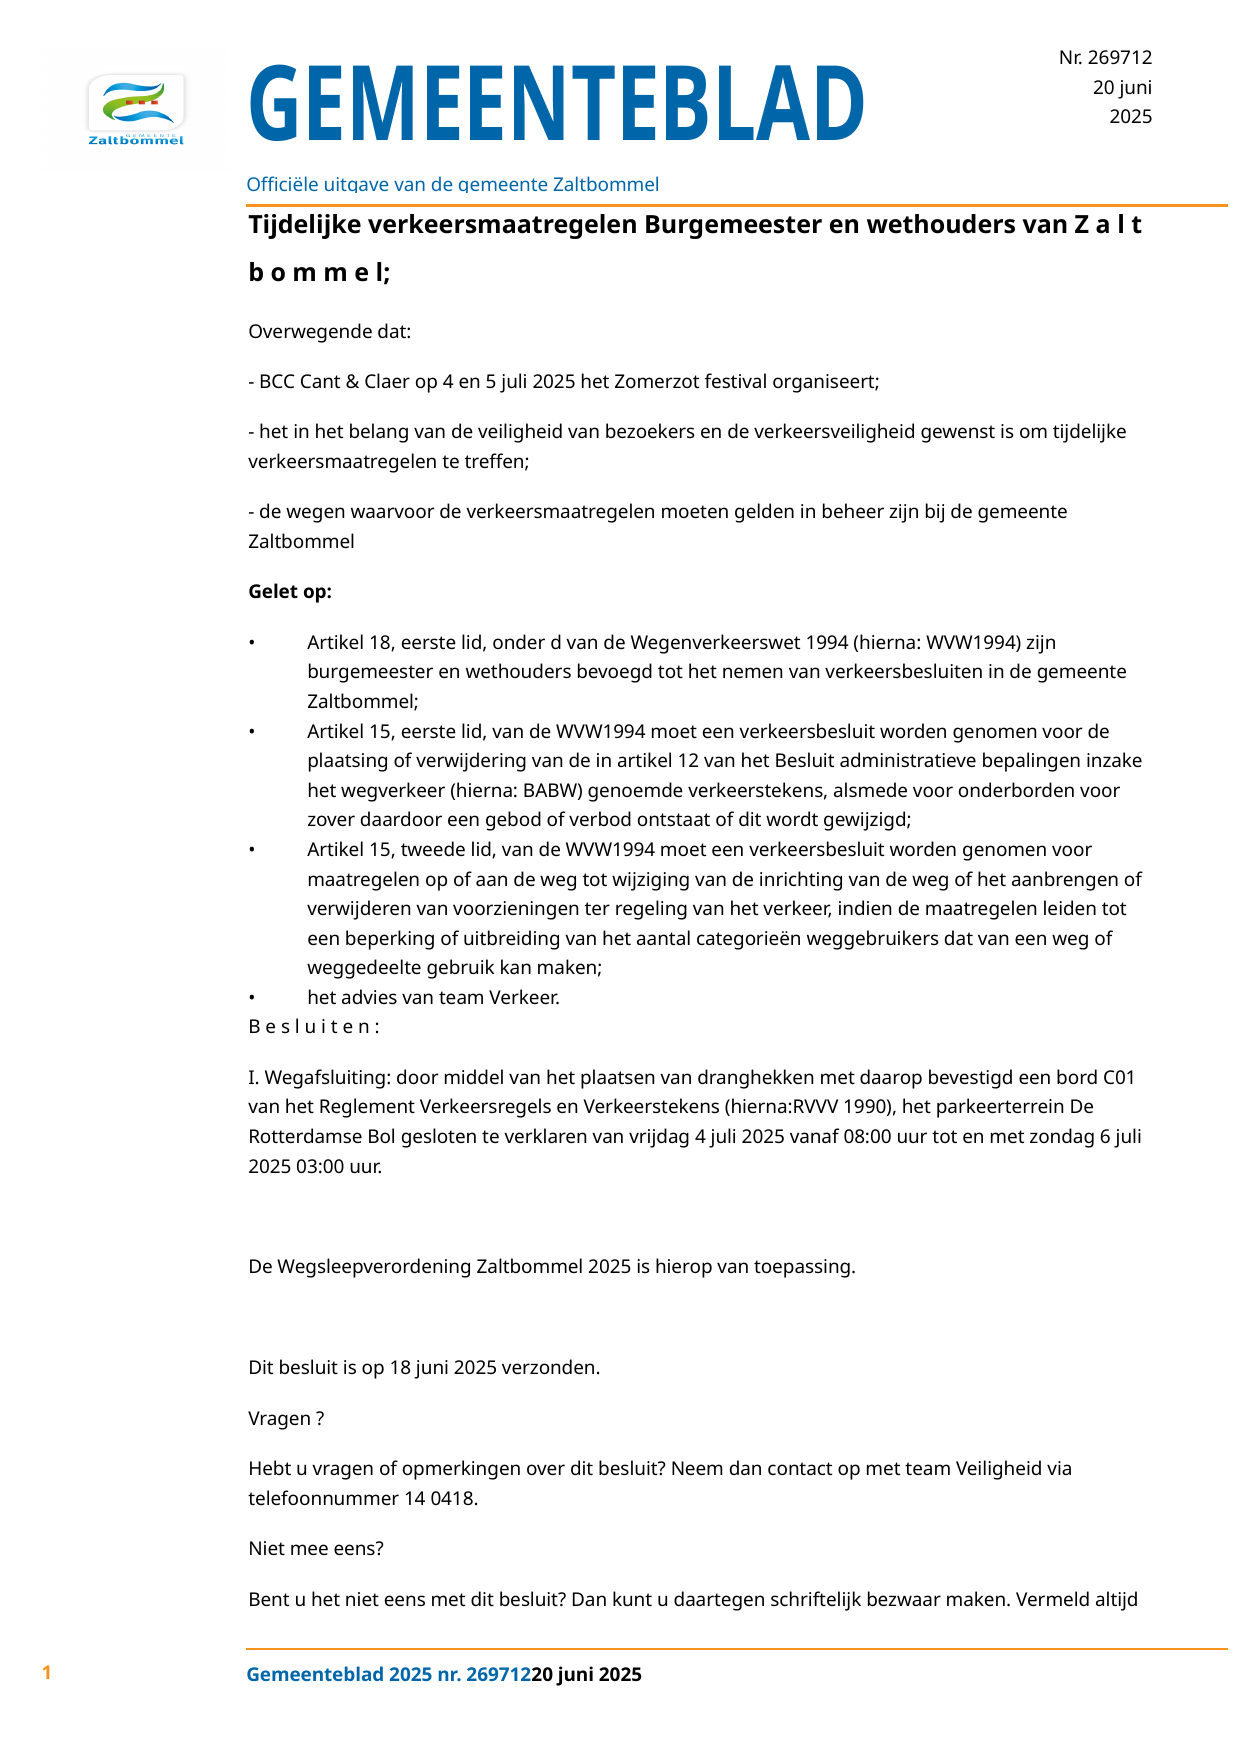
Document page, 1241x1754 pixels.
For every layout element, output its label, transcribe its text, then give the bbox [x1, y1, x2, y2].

text Gelet op: [248, 579, 1152, 604]
text De Wegsleepverordening Zaltbommel 2025 is hierop van toepassing. [248, 1254, 1152, 1279]
text - de wegen waarvoor de verkeersmaatregelen moeten gelden in beheer zijn bij de gemeente Zaltbommel [248, 499, 1152, 554]
picture [41, 47, 231, 172]
text Vragen ? [248, 1405, 1152, 1431]
list het advies van team Verkeer. [248, 984, 1152, 1010]
text Bent u het niet eens met dit besluit? Dan kunt u daartegen schriftelijk bezwaar maken. Vermeld altijd [248, 1586, 1152, 1612]
text Overwegende dat: [248, 318, 1152, 344]
text I. Wegafsluiting: door middel van het plaatsen van dranghekken met daarop bevestigd een bord C01 van het Reglement Verkeersregels en Verkeerstekens (hierna:RVVV 1990), het parkeerterrein De Rotterdamse Bol gesloten te verklaren van vrijdag 4 juli 2025 vanaf 08:00 uur tot en met zondag 6 juli 2025 03:00 uur. [248, 1064, 1152, 1179]
text Tijdelijke verkeersmaatregelen Burgemeester en wethouders van Z a l t b o m m e l; [248, 207, 1152, 288]
text Niet mee eens? [248, 1535, 1152, 1561]
list Artikel 15, eerste lid, van de WVW1994 moet een verkeersbesluit worden genomen voor de plaatsing of verwijdering van de in artikel 12 van het Besluit administratieve bepalingen inzake het wegverkeer (hierna: BABW) genoemde verkeerstekens, alsmede voor onderborden voor zover daardoor een gebod of verbod ontstaat of dit wordt gewijzigd; [248, 718, 1152, 832]
text Dit besluit is op 18 juni 2025 verzonden. [248, 1354, 1152, 1380]
text - BCC Cant & Claer op 4 en 5 juli 2025 het Zomerzot festival organiseert; [248, 368, 1152, 394]
text Hebt u vragen of opmerkingen over dit besluit? Neem dan contact op met team Veiligheid via telefoonnummer 14 0418. [248, 1455, 1152, 1511]
text B e s l u i t e n : [248, 1014, 1152, 1039]
list Artikel 15, tweede lid, van de WVW1994 moet een verkeersbesluit worden genomen voor maatregelen op of aan de weg tot wijziging van de inrichting van de weg of het aanbrengen of verwijderen van voorzieningen ter regeling van het verkeer, indien de maatregelen leiden tot een beperking of uitbreiding van het aantal categorieën weggebruikers dat van een weg of weggedeelte gebruik kan maken; [248, 836, 1152, 980]
list Artikel 18, eerste lid, onder d van de Wegenverkeerswet 1994 (hierna: WVW1994) zijn burgemeester en wethouders bevoegd tot het nemen van verkeersbesluiten in de gemeente Zaltbommel; [248, 629, 1152, 714]
text - het in het belang van de veiligheid van bezoekers en de verkeersveiligheid gewenst is om tijdelijke verkeersmaatregelen te treffen; [248, 419, 1152, 474]
